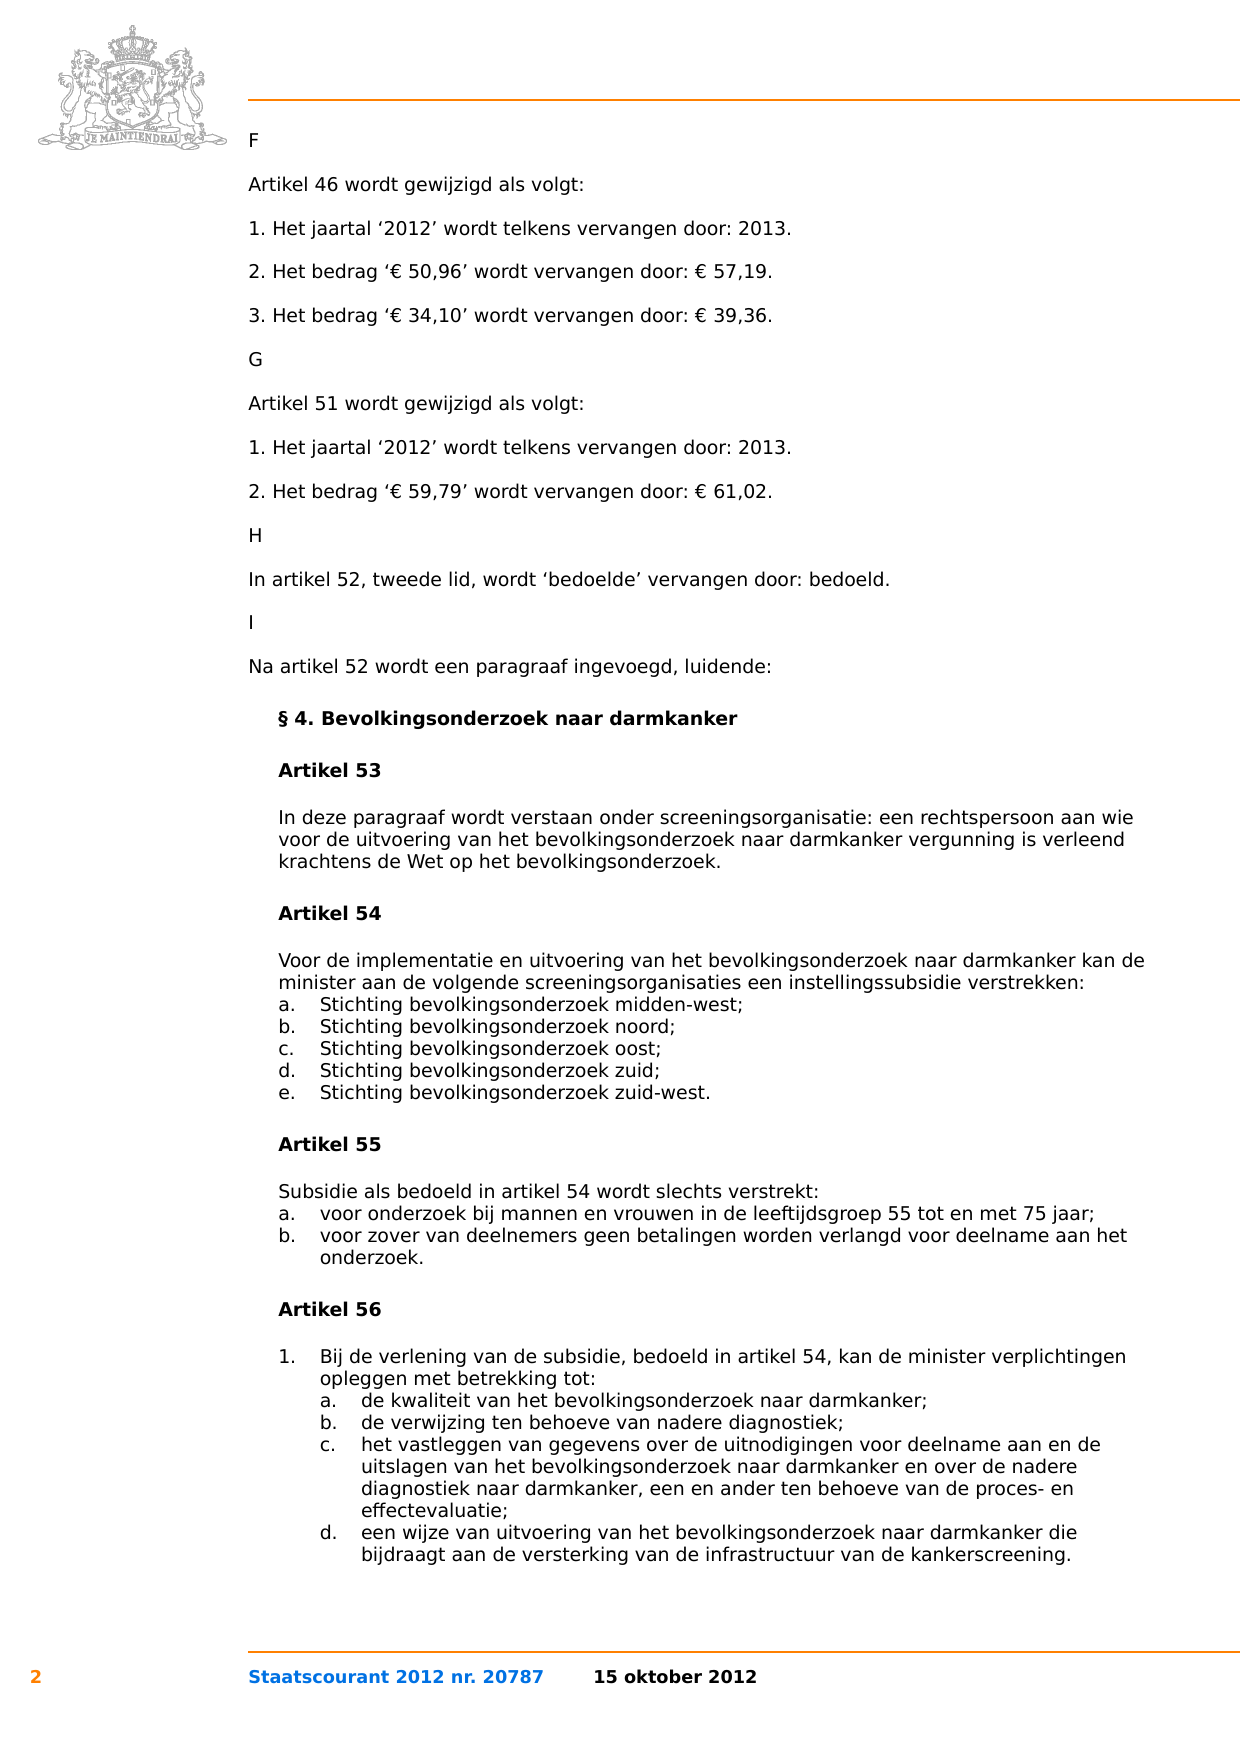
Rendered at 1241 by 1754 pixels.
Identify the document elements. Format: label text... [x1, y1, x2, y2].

text b. de verwijzing ten behoeve van nadere diagnostiek; [319, 1412, 1163, 1434]
text In artikel 52, tweede lid, wordt ‘bedoelde’ vervangen door: bedoeld. [248, 568, 1163, 590]
subtitle Artikel 55 [278, 1134, 1163, 1156]
text a. Stichting bevolkingsonderzoek midden-west; [278, 994, 1163, 1016]
text 3. Het bedrag ‘€ 34,10’ wordt vervangen door: € 39,36. [248, 305, 1163, 327]
text Subsidie als bedoeld in artikel 54 wordt slechts verstrekt: [278, 1181, 1163, 1203]
text 2. Het bedrag ‘€ 50,96’ wordt vervangen door: € 57,19. [248, 261, 1163, 283]
text F [248, 130, 1163, 152]
text a. voor onderzoek bij mannen en vrouwen in de leeftijdsgroep 55 tot en met 75 jaar; [278, 1203, 1163, 1225]
text Artikel 46 wordt gewijzigd als volgt: [248, 174, 1163, 196]
text Artikel 51 wordt gewijzigd als volgt: [248, 393, 1163, 415]
picture [38, 25, 227, 150]
text e. Stichting bevolkingsonderzoek zuid-west. [278, 1082, 1163, 1104]
text b. Stichting bevolkingsonderzoek noord; [278, 1016, 1163, 1038]
text c. Stichting bevolkingsonderzoek oost; [278, 1038, 1163, 1060]
text In deze paragraaf wordt verstaan onder screeningsorganisatie: een rechtspersoon aan wie voor de uitvoering van het bevolkingsonderzoek naar darmkanker vergunning is verleend krachtens de Wet op het bevolkingsonderzoek. [278, 807, 1163, 873]
text 2. Het bedrag ‘€ 59,79’ wordt vervangen door: € 61,02. [248, 481, 1163, 503]
text G [248, 349, 1163, 371]
text d. een wijze van uitvoering van het bevolkingsonderzoek naar darmkanker die bijdraagt aan de versterking van de infrastructuur van de kankerscreening. [319, 1522, 1163, 1566]
text 1. Het jaartal ‘2012’ wordt telkens vervangen door: 2013. [248, 218, 1163, 239]
text I [248, 612, 1163, 634]
text Voor de implementatie en uitvoering van het bevolkingsonderzoek naar darmkanker kan de minister aan de volgende screeningsorganisaties een instellingssubsidie verstrekken: [278, 950, 1163, 994]
text Na artikel 52 wordt een paragraaf ingevoegd, luidende: [248, 656, 1163, 678]
text c. het vastleggen van gegevens over de uitnodigingen voor deelname aan en de uitslagen van het bevolkingsonderzoek naar darmkanker en over de nadere diagnostiek naar darmkanker, een en ander ten behoeve van de proces- en effectevaluatie; [319, 1434, 1163, 1522]
text H [248, 524, 1163, 547]
subtitle Artikel 53 [278, 760, 1163, 782]
text a. de kwaliteit van het bevolkingsonderzoek naar darmkanker; [319, 1390, 1163, 1412]
text 1. Bij de verlening van de subsidie, bedoeld in artikel 54, kan de minister verplichtingen opleggen met betrekking tot: [278, 1346, 1163, 1390]
text b. voor zover van deelnemers geen betalingen worden verlangd voor deelname aan het onderzoek. [278, 1225, 1163, 1269]
subtitle § 4. Bevolkingsonderzoek naar darmkanker [278, 708, 1163, 730]
text 1. Het jaartal ‘2012’ wordt telkens vervangen door: 2013. [248, 437, 1163, 459]
subtitle Artikel 54 [278, 903, 1163, 925]
text d. Stichting bevolkingsonderzoek zuid; [278, 1060, 1163, 1082]
subtitle Artikel 56 [278, 1299, 1163, 1321]
